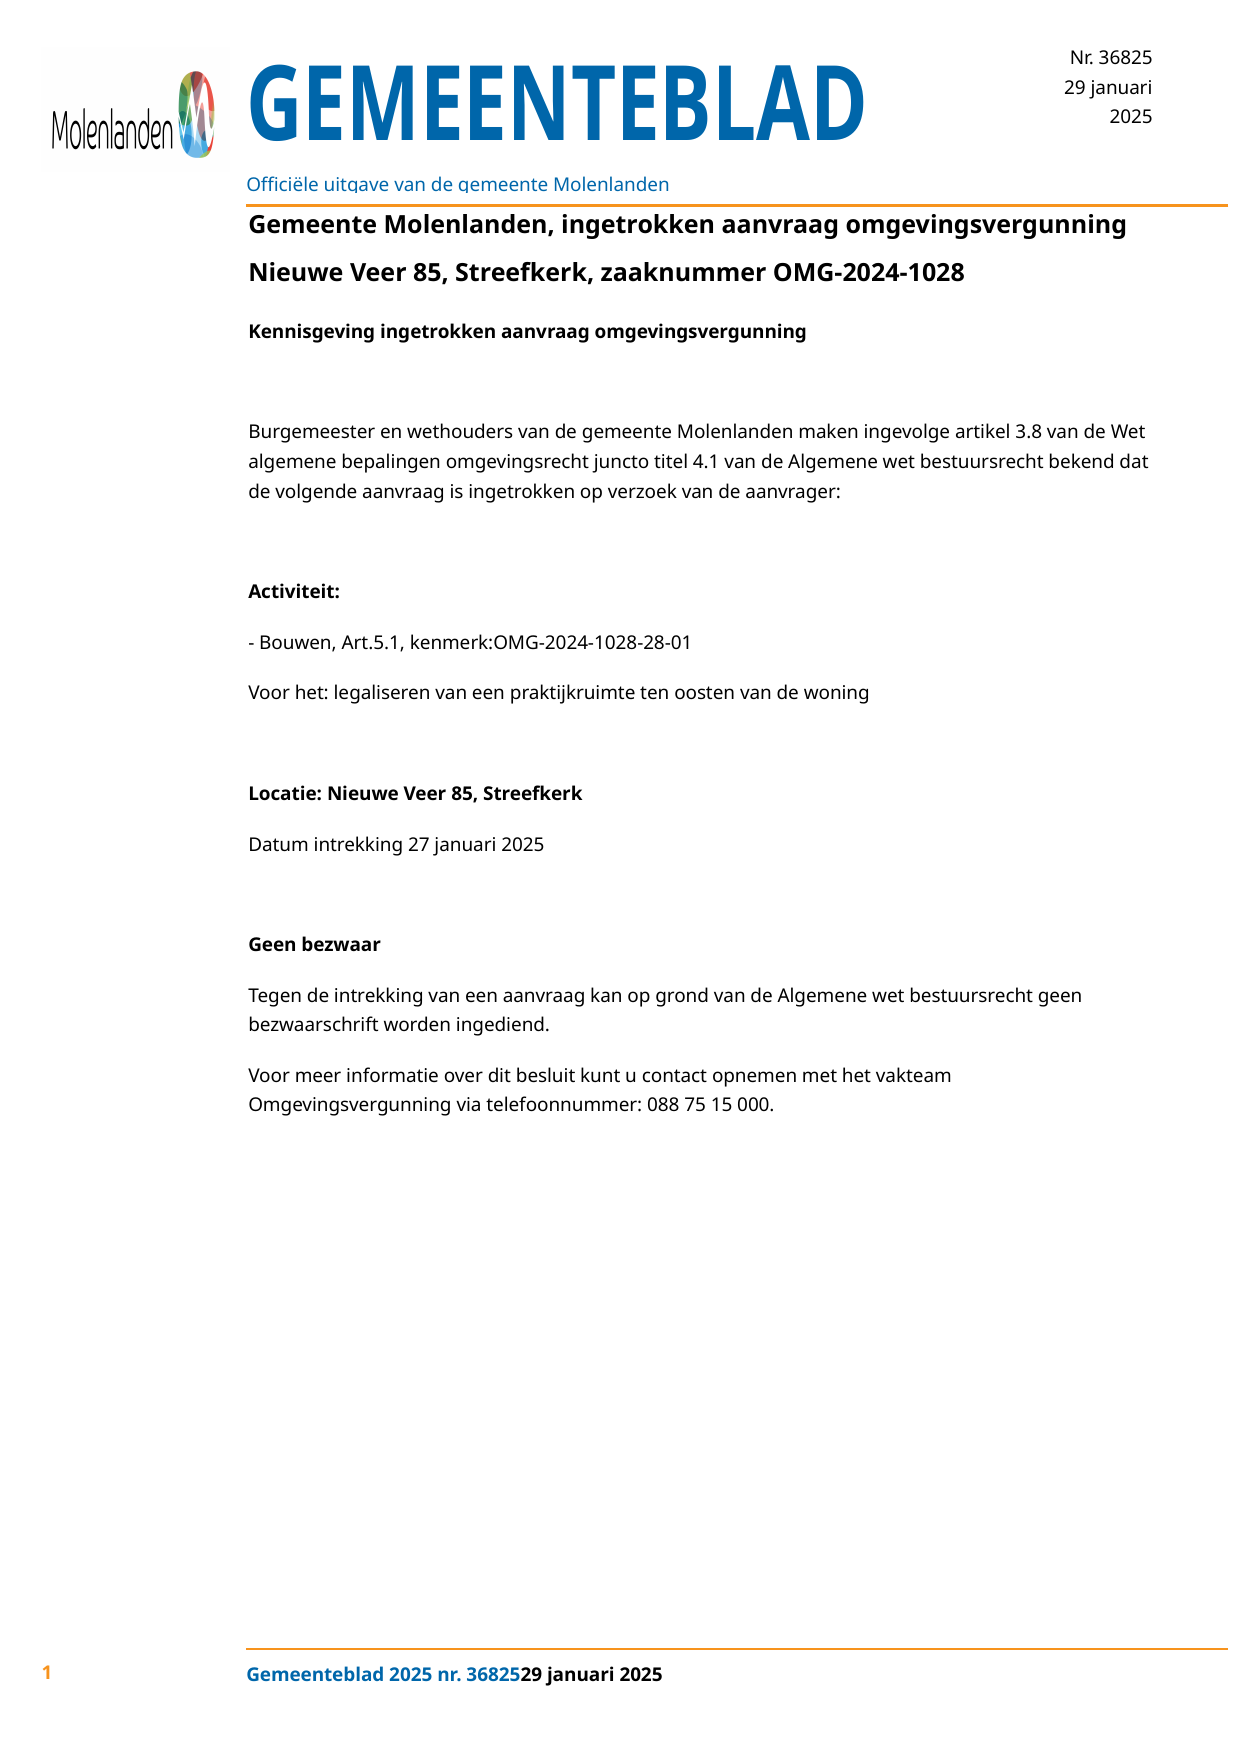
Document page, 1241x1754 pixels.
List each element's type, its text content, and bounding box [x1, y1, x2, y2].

text Geen bezwaar [248, 932, 1152, 957]
text Kennisgeving ingetrokken aanvraag omgevingsvergunning [248, 318, 1152, 344]
picture [41, 47, 231, 172]
text Gemeente Molenlanden, ingetrokken aanvraag omgevingsvergunning Nieuwe Veer 85, Streefkerk, zaaknummer OMG-2024-1028 [248, 207, 1152, 288]
text Voor meer informatie over dit besluit kunt u contact opnemen met het vakteam Omgevingsvergunning via telefoonnummer: 088 75 15 000. [248, 1062, 1152, 1117]
text - Bouwen, Art.5.1, kenmerk:OMG-2024-1028-28-01 [248, 629, 1152, 655]
text Activiteit: [248, 579, 1152, 604]
text Tegen de intrekking van een aanvraag kan op grond van de Algemene wet bestuursrecht geen bezwaarschrift worden ingediend. [248, 982, 1152, 1037]
text Locatie: Nieuwe Veer 85, Streefkerk [248, 780, 1152, 806]
text Datum intrekking 27 januari 2025 [248, 831, 1152, 857]
text Voor het: legaliseren van een praktijkruimte ten oosten van de woning [248, 679, 1152, 705]
text Burgemeester en wethouders van de gemeente Molenlanden maken ingevolge artikel 3.8 van de Wet algemene bepalingen omgevingsrecht juncto titel 4.1 van de Algemene wet bestuursrecht bekend dat de volgende aanvraag is ingetrokken op verzoek van de aanvrager: [248, 419, 1152, 504]
